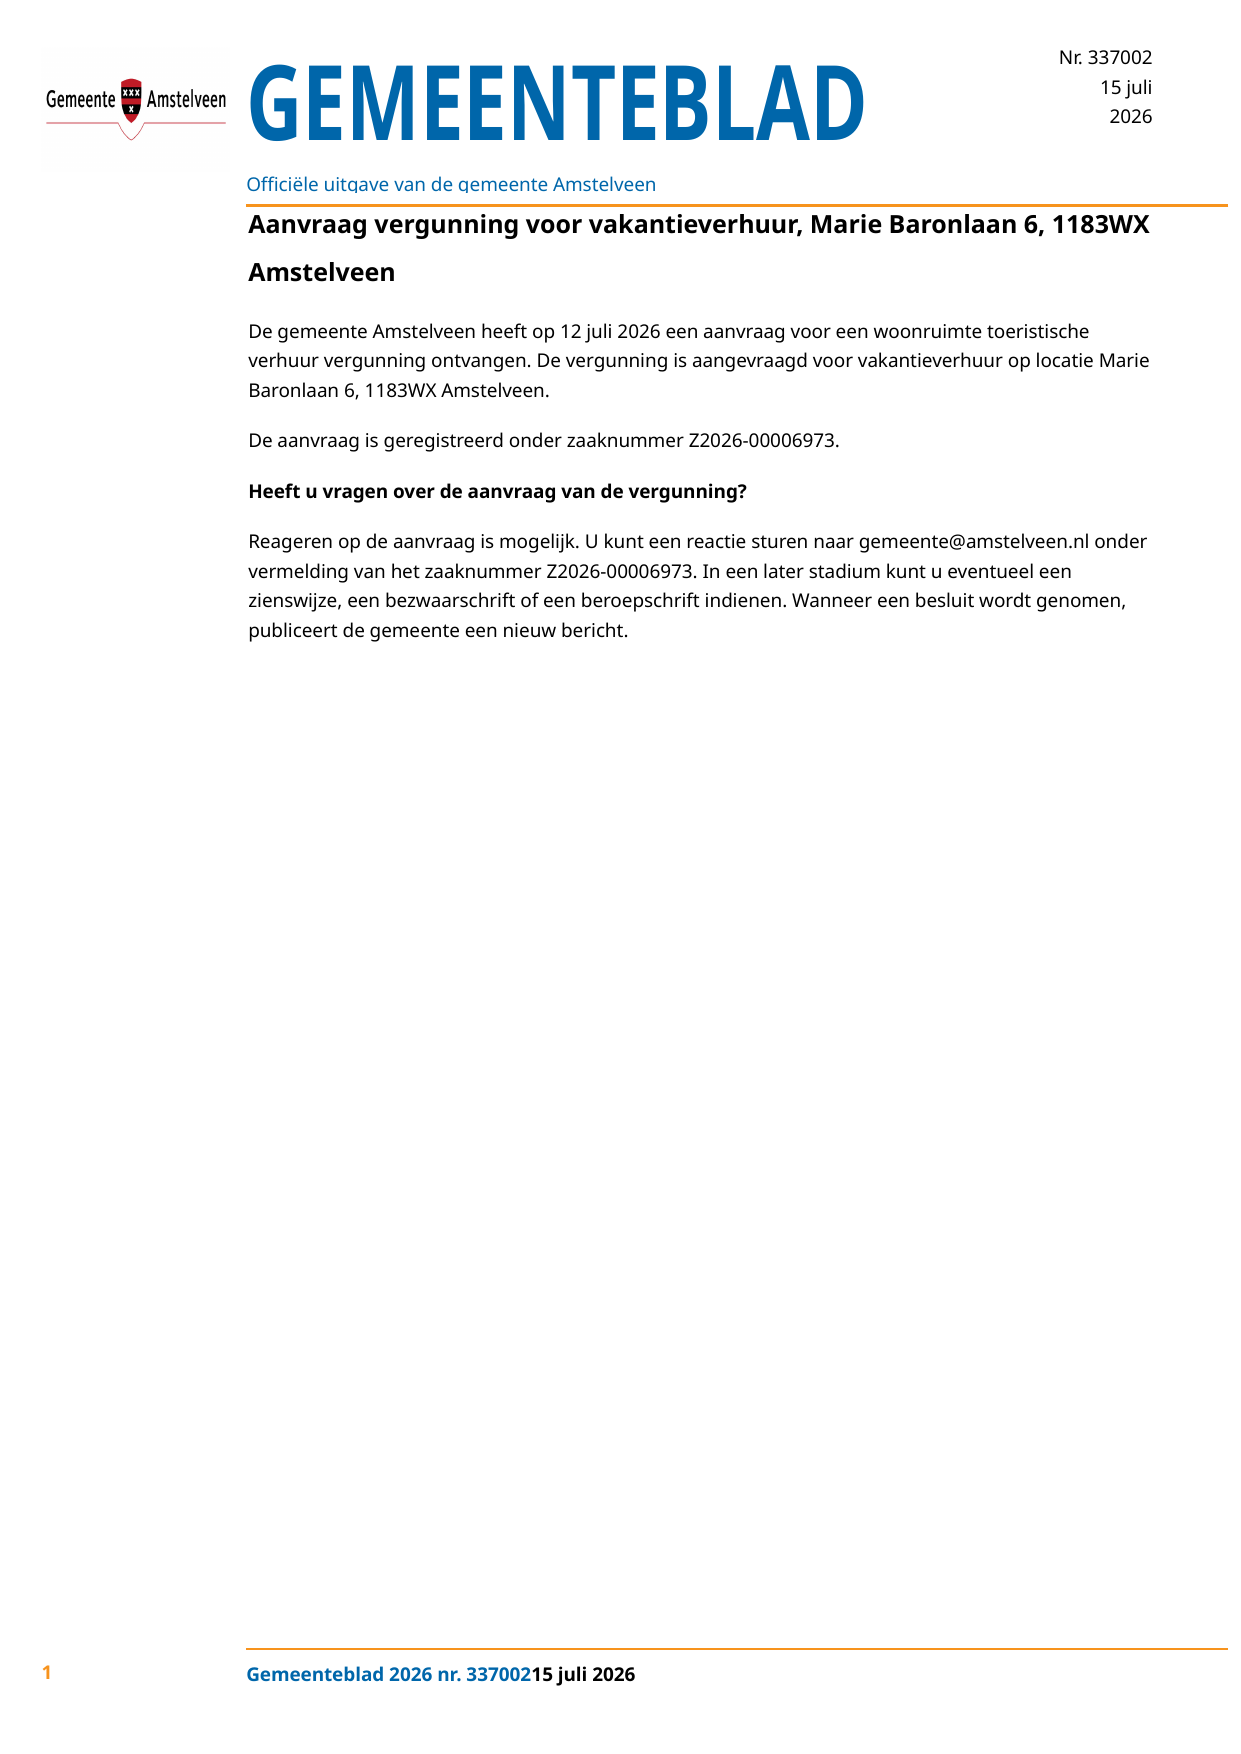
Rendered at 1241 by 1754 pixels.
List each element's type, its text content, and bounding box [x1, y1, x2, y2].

text De gemeente Amstelveen heeft op 12 juli 2026 een aanvraag voor een woonruimte toeristische verhuur vergunning ontvangen. De vergunning is aangevraagd voor vakantieverhuur op locatie Marie Baronlaan 6, 1183WX Amstelveen. [248, 318, 1152, 403]
text De aanvraag is geregistreerd onder zaaknummer Z2026-00006973. [248, 427, 1152, 453]
text Heeft u vragen over de aanvraag van de vergunning? [248, 478, 1152, 504]
text Reageren op de aanvraag is mogelijk. U kunt een reactie sturen naar gemeente@amstelveen.nl onder vermelding van het zaaknummer Z2026-00006973. In een later stadium kunt u eventueel een zienswijze, een bezwaarschrift of een beroepschrift indienen. Wanneer een besluit wordt genomen, publiceert de gemeente een nieuw bericht. [248, 528, 1152, 643]
picture [41, 47, 231, 172]
text Aanvraag vergunning voor vakantieverhuur, Marie Baronlaan 6, 1183WX Amstelveen [248, 207, 1152, 288]
